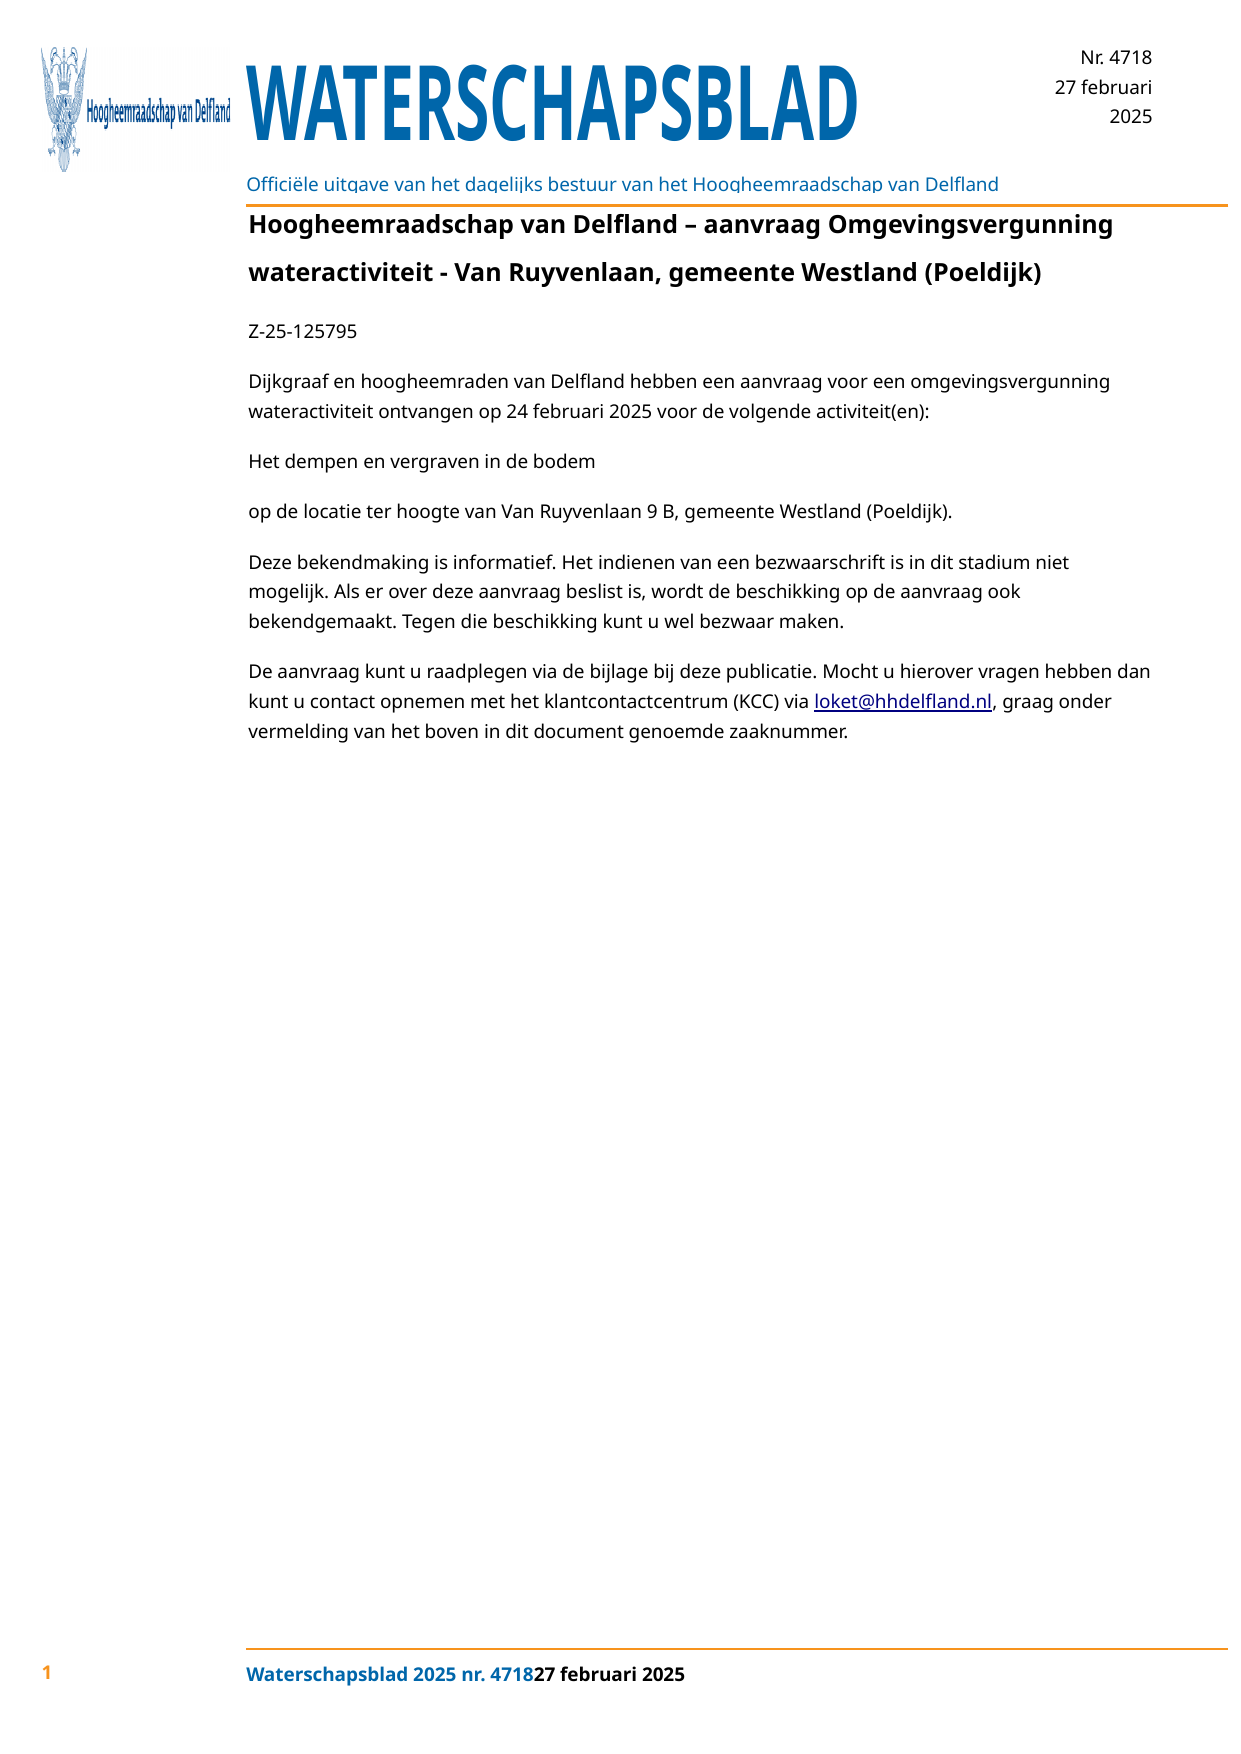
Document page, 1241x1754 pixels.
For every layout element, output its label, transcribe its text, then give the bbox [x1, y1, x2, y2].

text op de locatie ter hoogte van Van Ruyvenlaan 9 B, gemeente Westland (Poeldijk). [248, 499, 1152, 524]
picture [41, 47, 231, 172]
text Hoogheemraadschap van Delfland – aanvraag Omgevingsvergunning wateractiviteit - Van Ruyvenlaan, gemeente Westland (Poeldijk) [248, 207, 1152, 288]
text De aanvraag kunt u raadplegen via de bijlage bij deze publicatie. Mocht u hierover vragen hebben dan kunt u contact opnemen met het klantcontactcentrum (KCC) via loket@hhdelfland.nl, graag onder vermelding van het boven in dit document genoemde zaaknummer. [248, 659, 1152, 744]
text Dijkgraaf en hoogheemraden van Delfland hebben een aanvraag voor een omgevingsvergunning wateractiviteit ontvangen op 24 februari 2025 voor de volgende activiteit(en): [248, 368, 1152, 424]
text Het dempen en vergraven in de bodem [248, 448, 1152, 474]
text Z-25-125795 [248, 318, 1152, 344]
text Deze bekendmaking is informatief. Het indienen van een bezwaarschrift is in dit stadium niet mogelijk. Als er over deze aanvraag beslist is, wordt de beschikking op de aanvraag ook bekendgemaakt. Tegen die beschikking kunt u wel bezwaar maken. [248, 549, 1152, 634]
